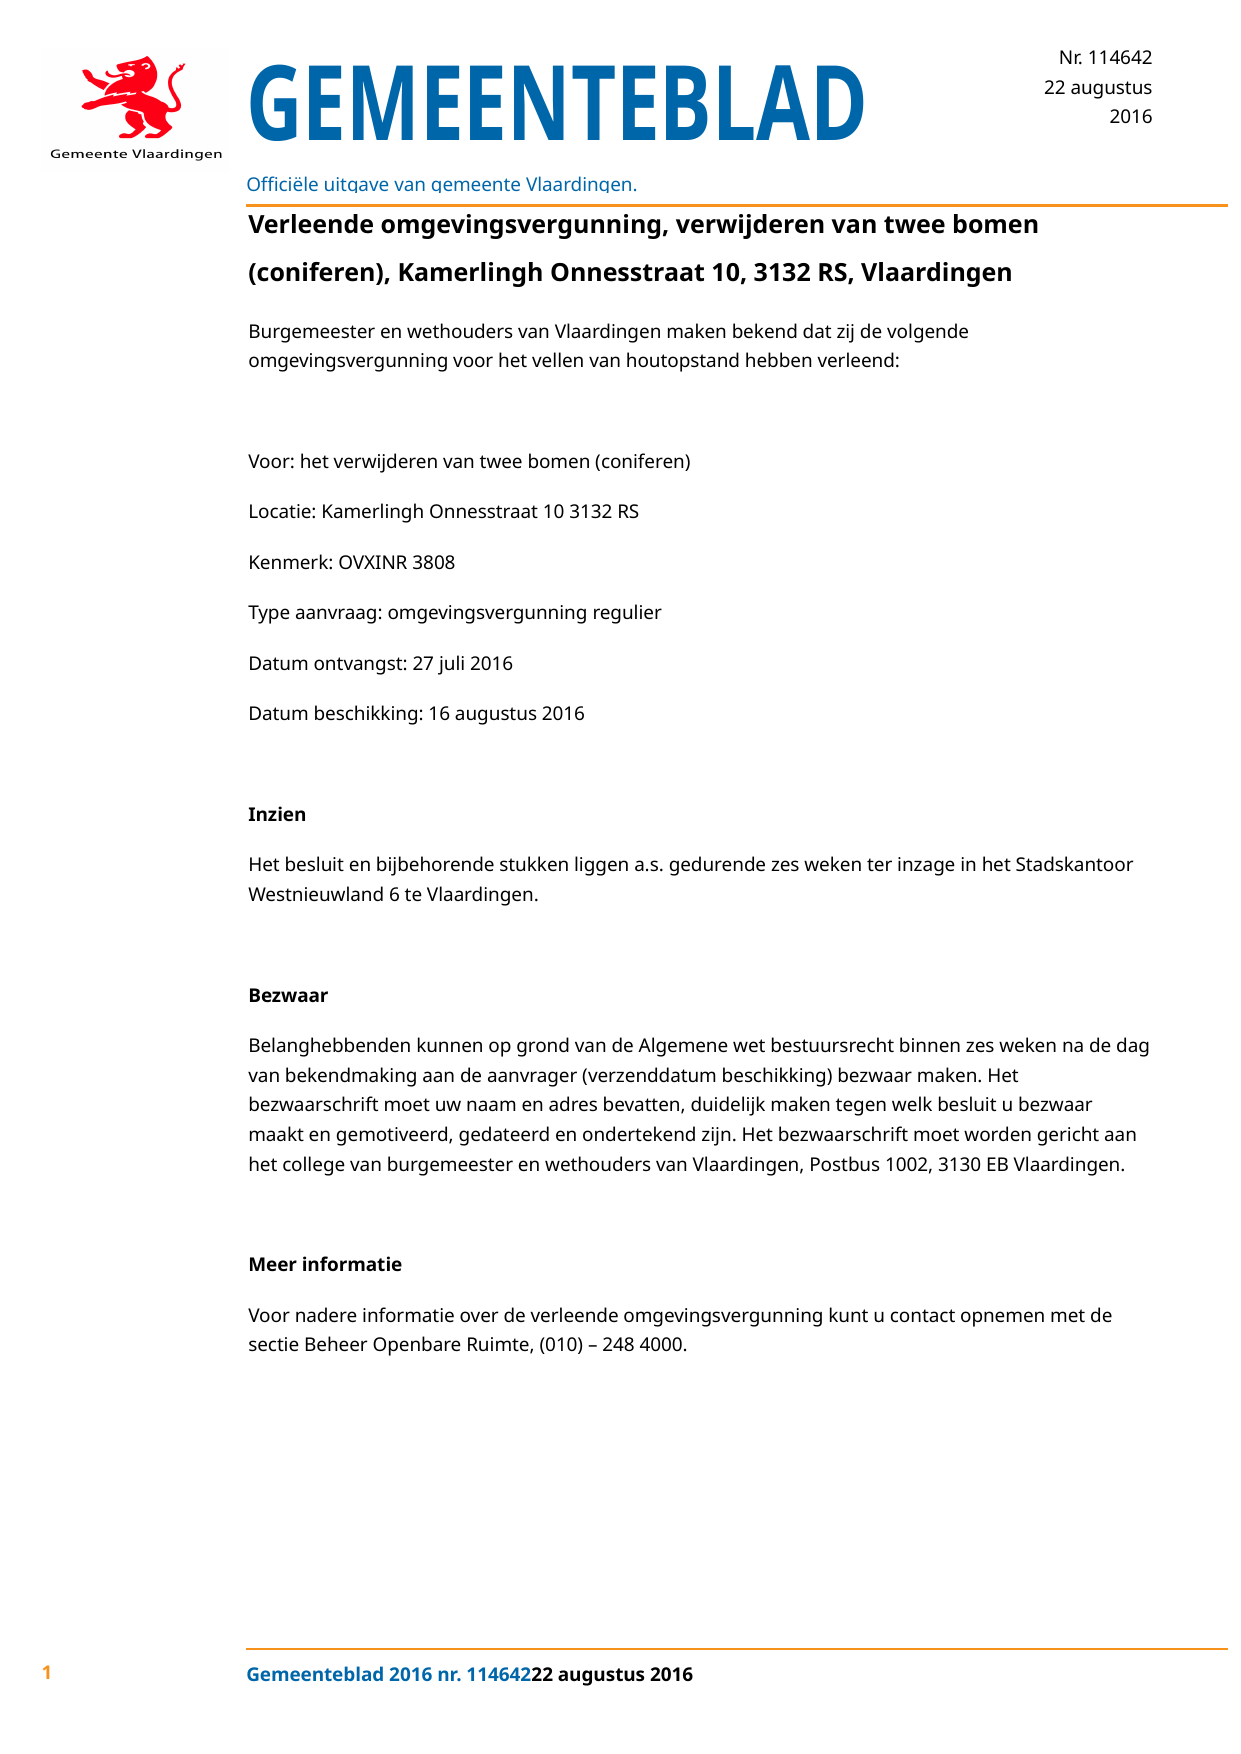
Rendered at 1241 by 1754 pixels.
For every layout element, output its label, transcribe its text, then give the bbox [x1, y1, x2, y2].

text Verleende omgevingsvergunning, verwijderen van twee bomen (coniferen), Kamerlingh Onnesstraat 10, 3132 RS, Vlaardingen [248, 207, 1152, 288]
text Inzien [248, 801, 1152, 827]
picture [41, 47, 231, 172]
text Datum ontvangst: 27 juli 2016 [248, 650, 1152, 676]
text Bezwaar [248, 982, 1152, 1008]
text Belanghebbenden kunnen op grond van de Algemene wet bestuursrecht binnen zes weken na de dag van bekendmaking aan de aanvrager (verzenddatum beschikking) bezwaar maken. Het bezwaarschrift moet uw naam en adres bevatten, duidelijk maken tegen welk besluit u bezwaar maakt en gemotiveerd, gedateerd en ondertekend zijn. Het bezwaarschrift moet worden gericht aan het college van burgemeester en wethouders van Vlaardingen, Postbus 1002, 3130 EB Vlaardingen. [248, 1032, 1152, 1177]
text Meer informatie [248, 1252, 1152, 1277]
text Type aanvraag: omgevingsvergunning regulier [248, 599, 1152, 625]
text Datum beschikking: 16 augustus 2016 [248, 700, 1152, 726]
text Voor: het verwijderen van twee bomen (coniferen) [248, 448, 1152, 474]
text Voor nadere informatie over de verleende omgevingsvergunning kunt u contact opnemen met de sectie Beheer Openbare Ruimte, (010) – 248 4000. [248, 1302, 1152, 1357]
text Burgemeester en wethouders van Vlaardingen maken bekend dat zij de volgende omgevingsvergunning voor het vellen van houtopstand hebben verleend: [248, 318, 1152, 373]
text Locatie: Kamerlingh Onnesstraat 10 3132 RS [248, 499, 1152, 524]
text Kenmerk: OVXINR 3808 [248, 549, 1152, 575]
text Het besluit en bijbehorende stukken liggen a.s. gedurende zes weken ter inzage in het Stadskantoor Westnieuwland 6 te Vlaardingen. [248, 852, 1152, 907]
